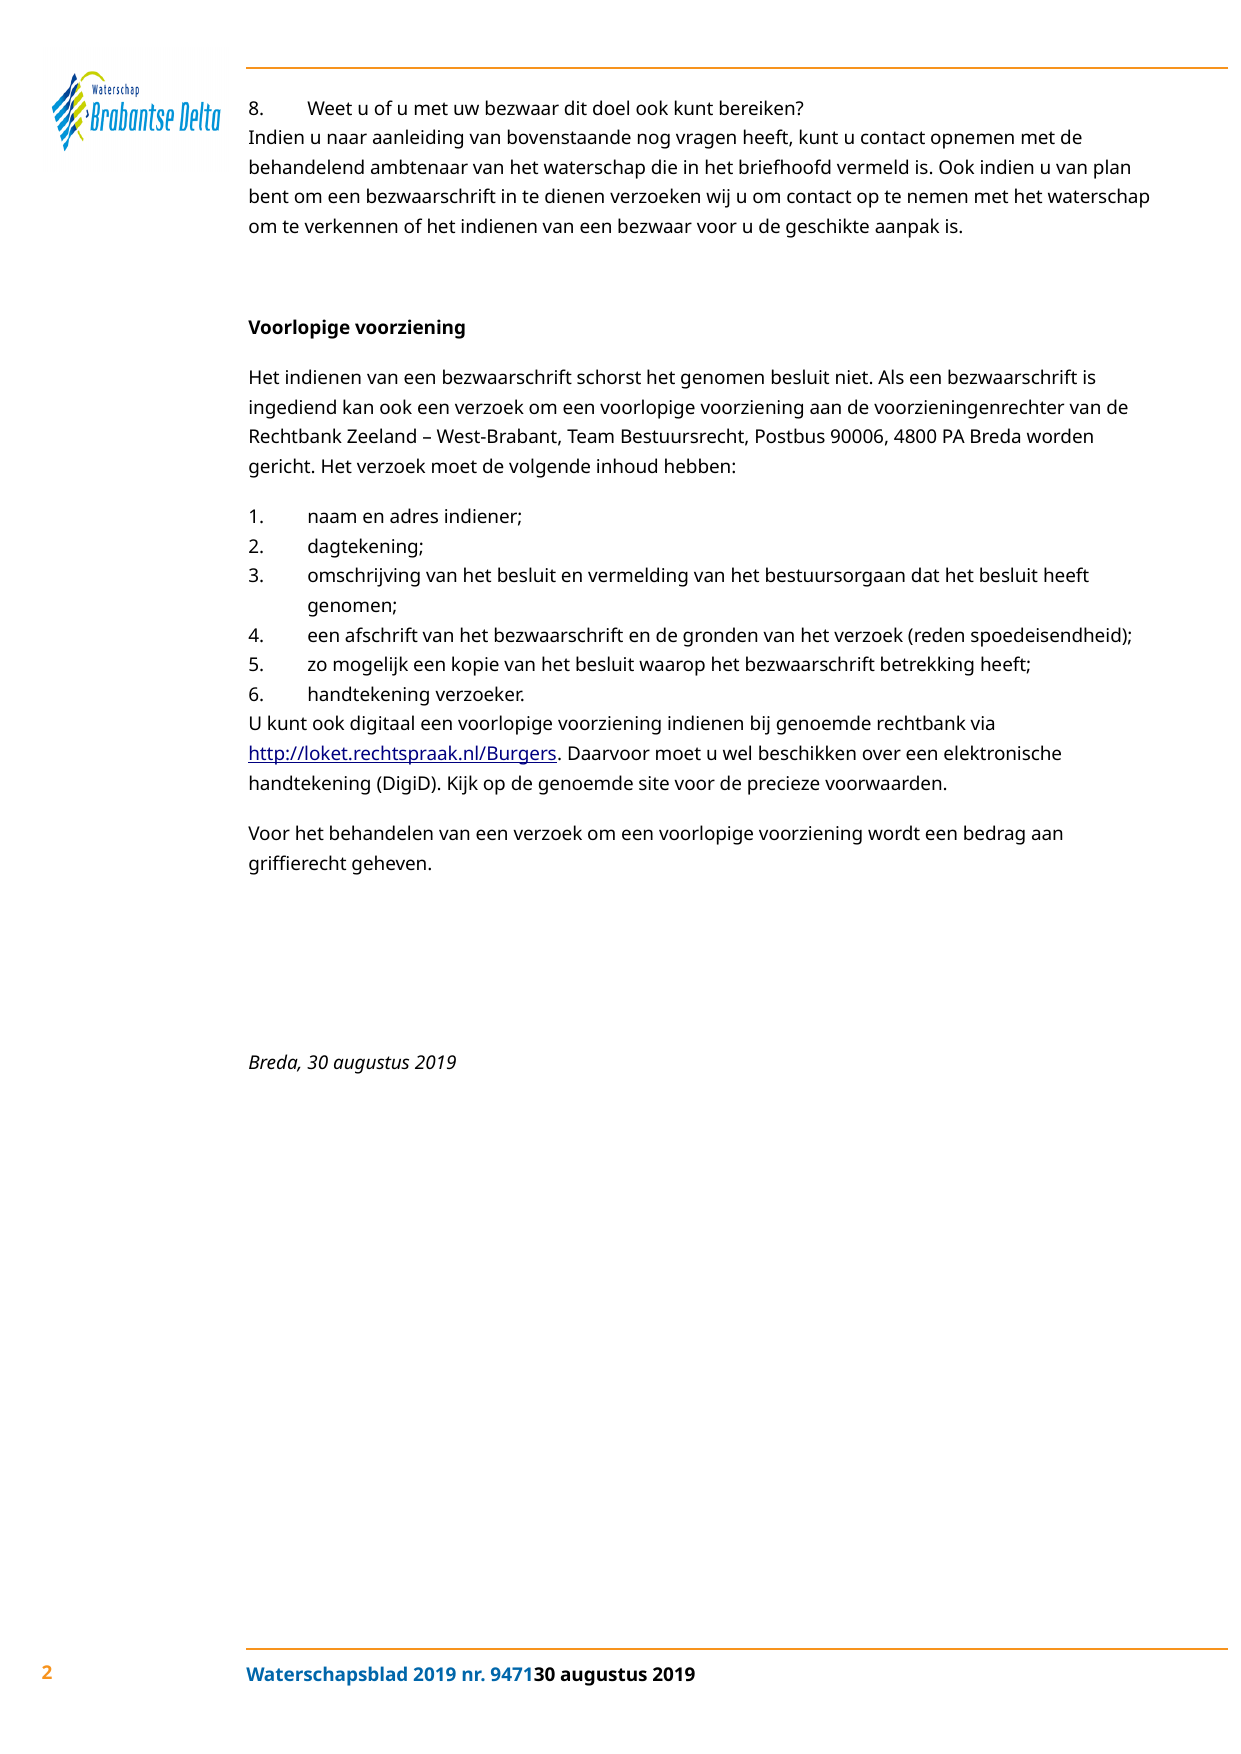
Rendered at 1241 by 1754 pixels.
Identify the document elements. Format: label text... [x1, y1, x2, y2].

list een afschrift van het bezwaarschrift en de gronden van het verzoek (reden spoedeisendheid); [248, 622, 1152, 648]
list handtekening verzoeker. [248, 681, 1152, 707]
list dagtekening; [248, 533, 1152, 559]
text U kunt ook digitaal een voorlopige voorziening indienen bij genoemde rechtbank via http://loket.rechtspraak.nl/Burgers. Daarvoor moet u wel beschikken over een elektronische handtekening (DigiD). Kijk op de genoemde site voor de precieze voorwaarden. [248, 711, 1152, 796]
text Indien u naar aanleiding van bovenstaande nog vragen heeft, kunt u contact opnemen met de behandelend ambtenaar van het waterschap die in het briefhoofd vermeld is. Ook indien u van plan bent om een bezwaarschrift in te dienen verzoeken wij u om contact op te nemen met het waterschap om te verkennen of het indienen van een bezwaar voor u de geschikte aanpak is. [248, 124, 1152, 239]
list naam en adres indiener; [248, 503, 1152, 529]
picture [41, 47, 231, 172]
list Weet u of u met uw bezwaar dit doel ook kunt bereiken? [248, 95, 1152, 121]
list omschrijving van het besluit en vermelding van het bestuursorgaan dat het besluit heeft genomen; [248, 563, 1152, 618]
list zo mogelijk een kopie van het besluit waarop het bezwaarschrift betrekking heeft; [248, 651, 1152, 677]
text Het indienen van een bezwaarschrift schorst het genomen besluit niet. Als een bezwaarschrift is ingediend kan ook een verzoek om een voorlopige voorziening aan de voorzieningenrechter van de Rechtbank Zeeland – West-Brabant, Team Bestuursrecht, Postbus 90006, 4800 PA Breda worden gericht. Het verzoek moet de volgende inhoud hebben: [248, 364, 1152, 479]
text Breda, 30 augustus 2019 [248, 1049, 1152, 1074]
text Voorlopige voorziening [248, 314, 1152, 340]
text Voor het behandelen van een verzoek om een voorlopige voorziening wordt een bedrag aan griffierecht geheven. [248, 820, 1152, 876]
